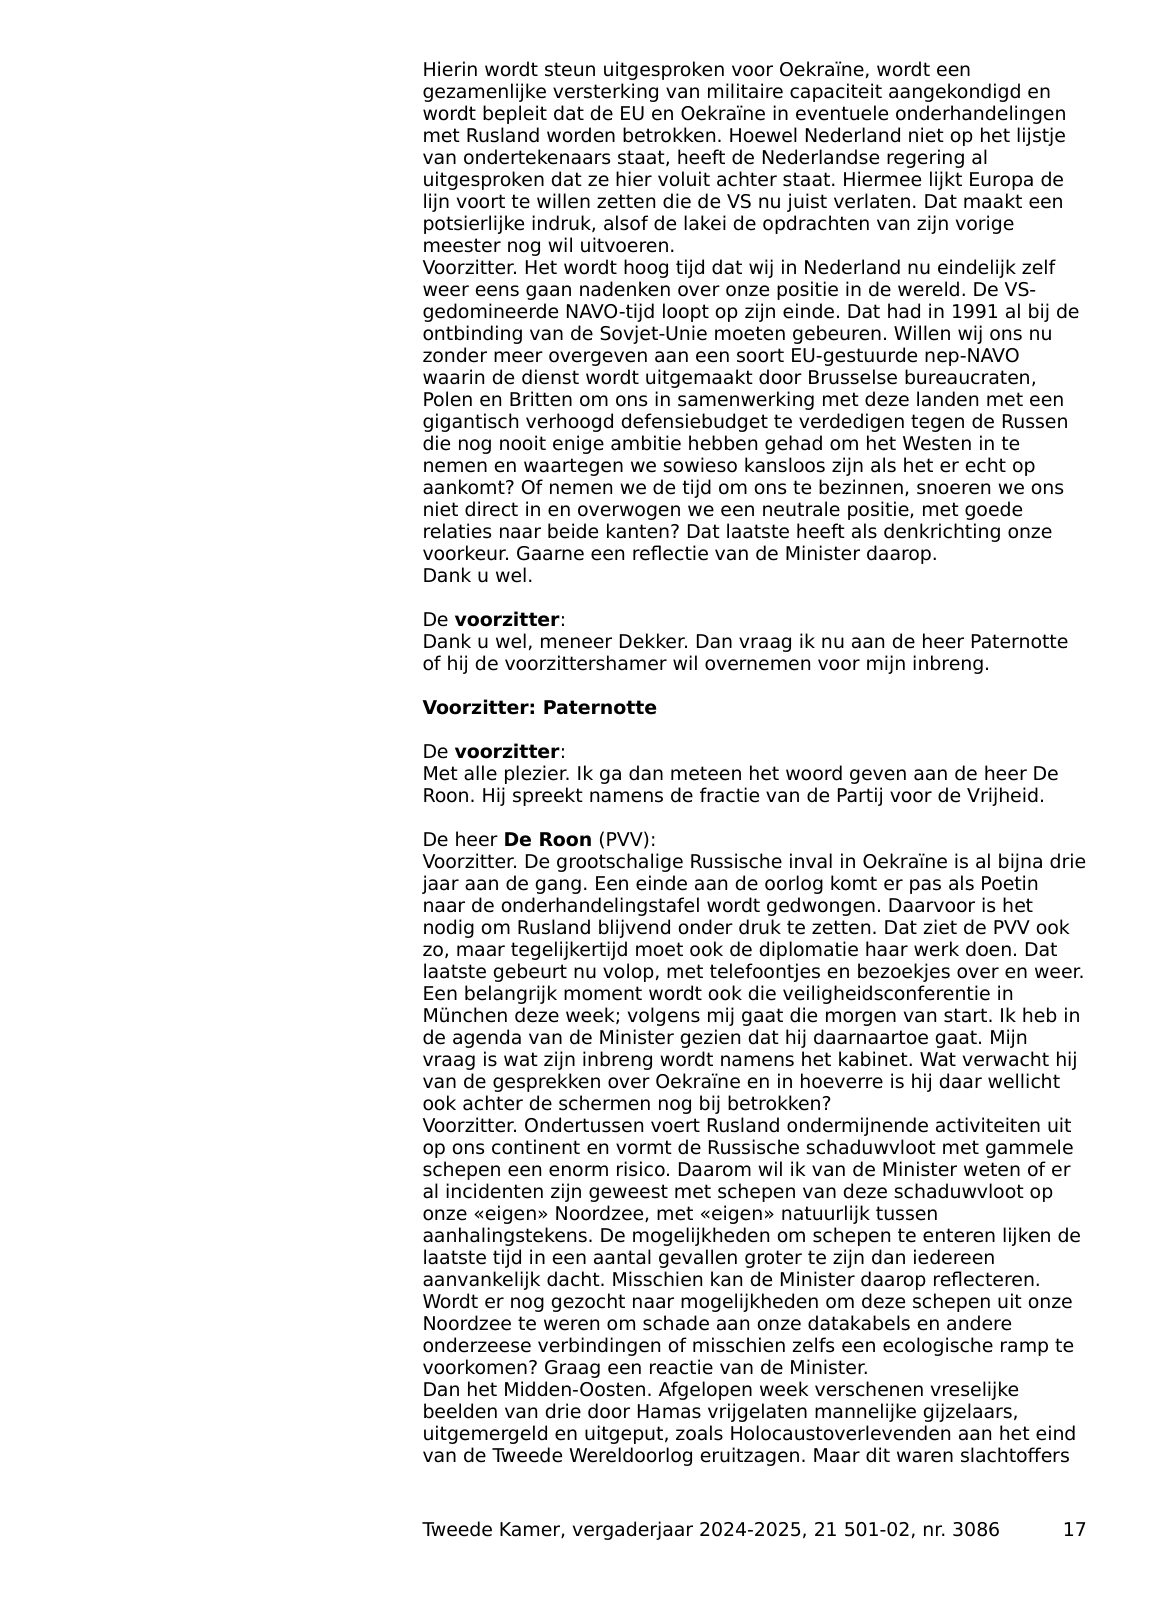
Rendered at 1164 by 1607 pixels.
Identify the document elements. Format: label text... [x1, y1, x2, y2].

text Voorzitter. Ondertussen voert Rusland ondermijnende activiteiten uit op ons continent en vormt de Russische schaduwvloot met gammele schepen een enorm risico. Daarom wil ik van de Minister weten of er al incidenten zijn geweest met schepen van deze schaduwvloot op onze «eigen» Noordzee, met «eigen» natuurlijk tussen aanhalingstekens. De mogelijkheden om schepen te enteren lijken de laatste tijd in een aantal gevallen groter te zijn dan iedereen aanvankelijk dacht. Misschien kan de Minister daarop reflecteren. Wordt er nog gezocht naar mogelijkheden om deze schepen uit onze Noordzee te weren om schade aan onze datakabels en andere onderzeese verbindingen of misschien zelfs een ecologische ramp te voorkomen? Graag een reactie van de Minister. [422, 1115, 1087, 1379]
text De voorzitter: [422, 741, 1087, 763]
text Dan het Midden-Oosten. Afgelopen week verschenen vreselijke beelden van drie door Hamas vrijgelaten mannelijke gijzelaars, uitgemergeld en uitgeput, zoals Holocaustoverlevenden aan het eind van de Tweede Wereldoorlog eruitzagen. Maar dit waren slachtoffers [422, 1379, 1087, 1467]
text Met alle plezier. Ik ga dan meteen het woord geven aan de heer De Roon. Hij spreekt namens de fractie van de Partij voor de Vrijheid. [422, 763, 1087, 807]
text Dank u wel, meneer Dekker. Dan vraag ik nu aan de heer Paternotte of hij de voorzittershamer wil overnemen voor mijn inbreng. [422, 631, 1087, 675]
text Voorzitter. De grootschalige Russische inval in Oekraïne is al bijna drie jaar aan de gang. Een einde aan de oorlog komt er pas als Poetin naar de onderhandelingstafel wordt gedwongen. Daarvoor is het nodig om Rusland blijvend onder druk te zetten. Dat ziet de PVV ook zo, maar tegelijkertijd moet ook de diplomatie haar werk doen. Dat laatste gebeurt nu volop, met telefoontjes en bezoekjes over en weer. Een belangrijk moment wordt ook die veiligheidsconferentie in München deze week; volgens mij gaat die morgen van start. Ik heb in de agenda van de Minister gezien dat hij daarnaartoe gaat. Mijn vraag is wat zijn inbreng wordt namens het kabinet. Wat verwacht hij van de gesprekken over Oekraïne en in hoeverre is hij daar wellicht ook achter de schermen nog bij betrokken? [422, 851, 1087, 1115]
text De heer De Roon (PVV): [422, 829, 1087, 851]
text Dank u wel. [422, 564, 1087, 587]
text Voorzitter: Paternotte [422, 697, 1087, 719]
text De voorzitter: [422, 609, 1087, 631]
text Hierin wordt steun uitgesproken voor Oekraïne, wordt een gezamenlijke versterking van militaire capaciteit aangekondigd en wordt bepleit dat de EU en Oekraïne in eventuele onderhandelingen met Rusland worden betrokken. Hoewel Nederland niet op het lijstje van ondertekenaars staat, heeft de Nederlandse regering al uitgesproken dat ze hier voluit achter staat. Hiermee lijkt Europa de lijn voort te willen zetten die de VS nu juist verlaten. Dat maakt een potsierlijke indruk, alsof de lakei de opdrachten van zijn vorige meester nog wil uitvoeren. [422, 59, 1087, 257]
text Voorzitter. Het wordt hoog tijd dat wij in Nederland nu eindelijk zelf weer eens gaan nadenken over onze positie in de wereld. De VS-gedomineerde NAVO-tijd loopt op zijn einde. Dat had in 1991 al bij de ontbinding van de Sovjet-Unie moeten gebeuren. Willen wij ons nu zonder meer overgeven aan een soort EU-gestuurde nep-NAVO waarin de dienst wordt uitgemaakt door Brusselse bureaucraten, Polen en Britten om ons in samenwerking met deze landen met een gigantisch verhoogd defensiebudget te verdedigen tegen de Russen die nog nooit enige ambitie hebben gehad om het Westen in te nemen en waartegen we sowieso kansloos zijn als het er echt op aankomt? Of nemen we de tijd om ons te bezinnen, snoeren we ons niet direct in en overwogen we een neutrale positie, met goede relaties naar beide kanten? Dat laatste heeft als denkrichting onze voorkeur. Gaarne een reflectie van de Minister daarop. [422, 257, 1087, 564]
